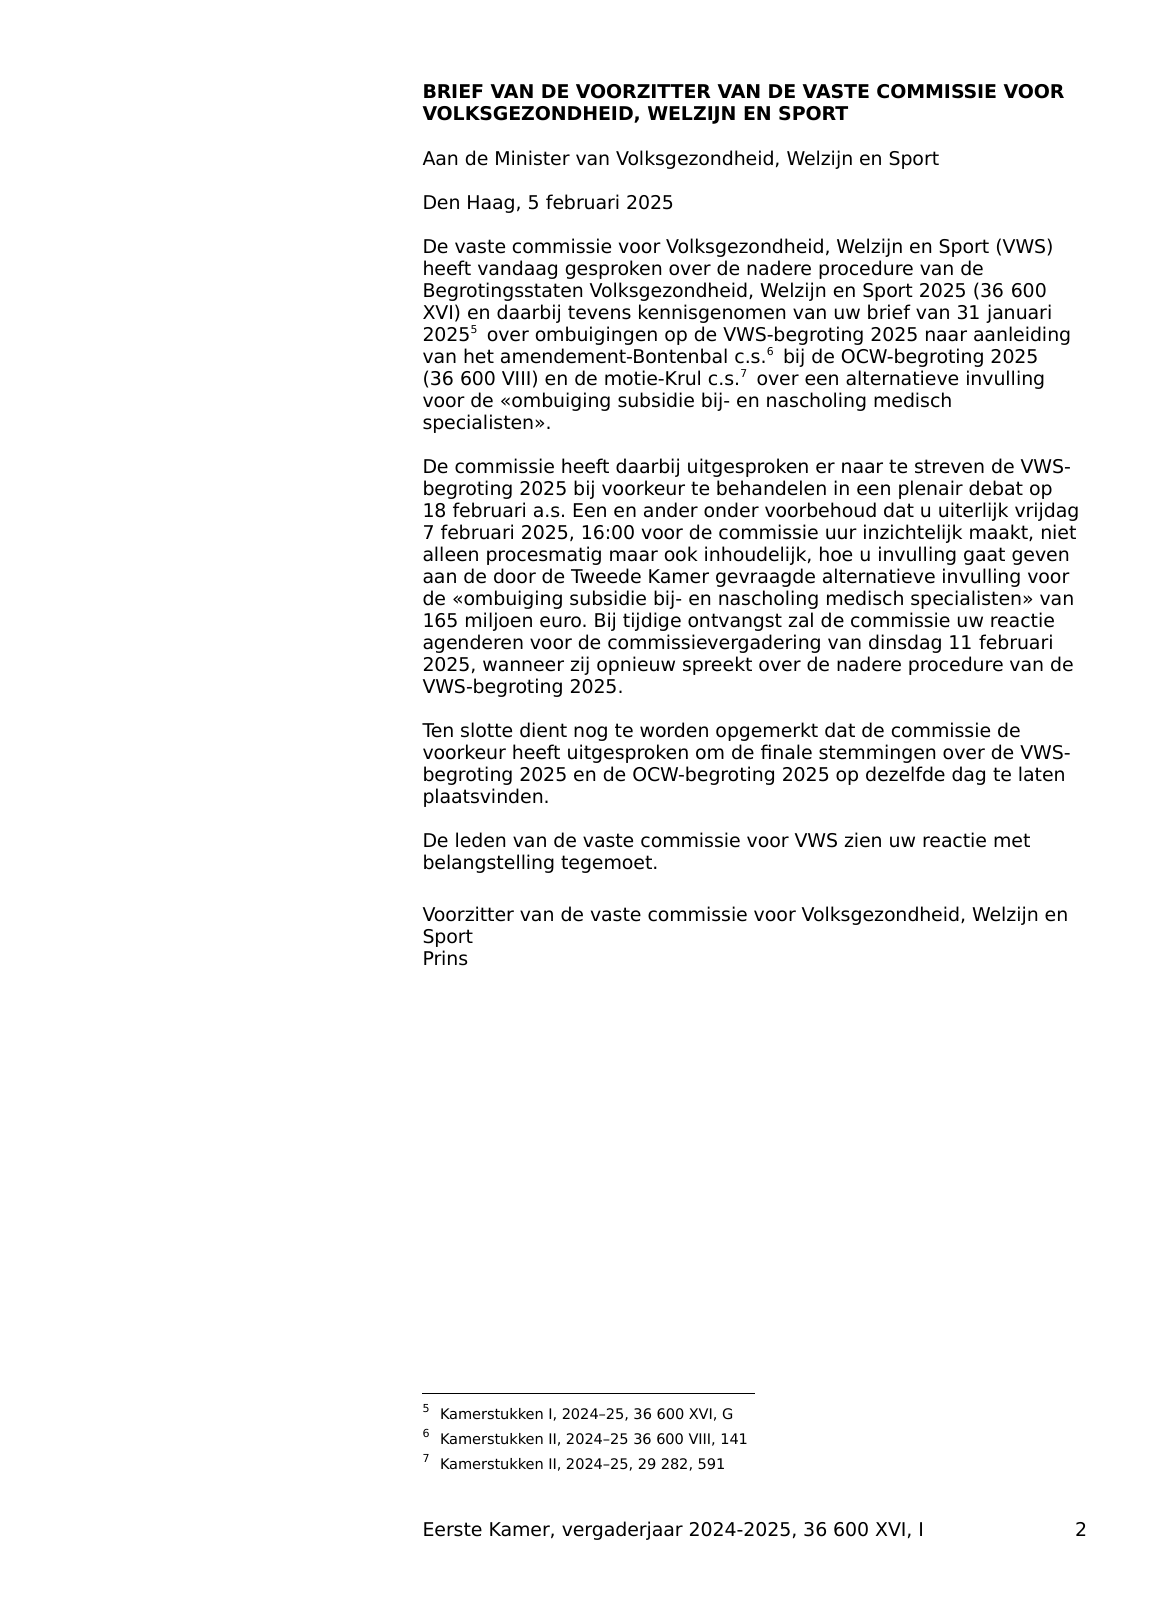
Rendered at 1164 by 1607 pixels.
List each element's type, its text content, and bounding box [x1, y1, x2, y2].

text De vaste commissie voor Volksgezondheid, Welzijn en Sport (VWS) heeft vandaag gesproken over de nadere procedure van de Begrotingsstaten Volksgezondheid, Welzijn en Sport 2025 (36 600 XVI) en daarbij tevens kennisgenomen van uw brief van 31 januari 2025 over ombuigingen op de VWS-begroting 2025 naar aanleiding van het amendement-Bontenbal c.s. bij de OCW-begroting 2025 (36 600 VIII) en de motie-Krul c.s. over een alternatieve invulling voor de «ombuiging subsidie bij- en nascholing medisch specialisten». [422, 236, 1087, 433]
subtitle BRIEF VAN DE VOORZITTER VAN DE VASTE COMMISSIE VOOR VOLKSGEZONDHEID, WELZIJN EN SPORT [422, 81, 1087, 125]
text Kamerstukken I, 2024–25, 36 600 XVI, G [422, 1402, 1087, 1424]
text Ten slotte dient nog te worden opgemerkt dat de commissie de voorkeur heeft uitgesproken om de finale stemmingen over de VWS-begroting 2025 en de OCW-begroting 2025 op dezelfde dag te laten plaatsvinden. [422, 720, 1087, 808]
text Kamerstukken II, 2024–25, 29 282, 591 [422, 1452, 1087, 1474]
text Voorzitter van de vaste commissie voor Volksgezondheid, Welzijn en Sport Prins [422, 904, 1087, 970]
text De commissie heeft daarbij uitgesproken er naar te streven de VWS-begroting 2025 bij voorkeur te behandelen in een plenair debat op 18 februari a.s. Een en ander onder voorbehoud dat u uiterlijk vrijdag 7 februari 2025, 16:00 voor de commissie uur inzichtelijk maakt, niet alleen procesmatig maar ook inhoudelijk, hoe u invulling gaat geven aan de door de Tweede Kamer gevraagde alternatieve invulling voor de «ombuiging subsidie bij- en nascholing medisch specialisten» van 165 miljoen euro. Bij tijdige ontvangst zal de commissie uw reactie agenderen voor de commissievergadering van dinsdag 11 februari 2025, wanneer zij opnieuw spreekt over de nadere procedure van de VWS-begroting 2025. [422, 456, 1087, 697]
text Kamerstukken II, 2024–25 36 600 VIII, 141 [422, 1427, 1087, 1449]
text Aan de Minister van Volksgezondheid, Welzijn en Sport [422, 147, 1087, 169]
text De leden van de vaste commissie voor VWS zien uw reactie met belangstelling tegemoet. [422, 830, 1087, 874]
text Den Haag, 5 februari 2025 [422, 192, 1087, 213]
